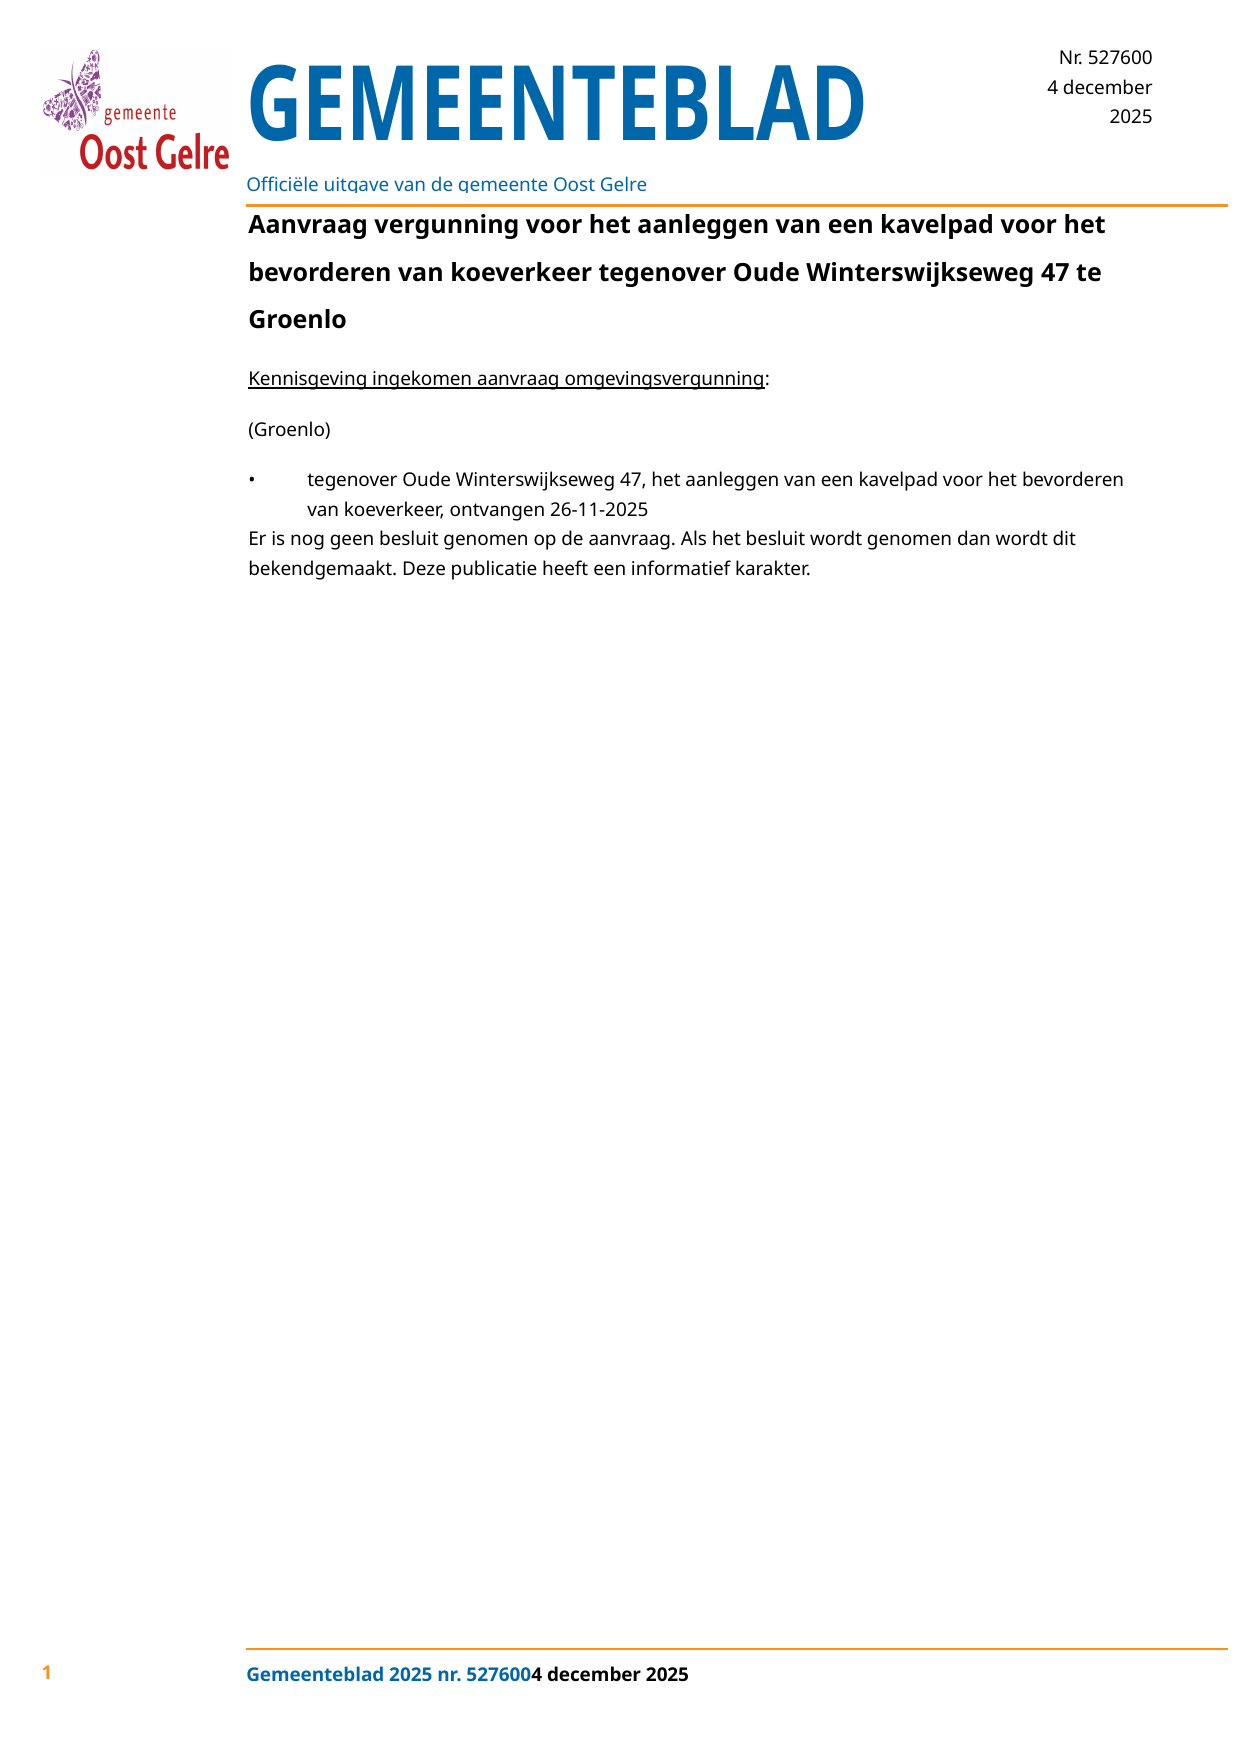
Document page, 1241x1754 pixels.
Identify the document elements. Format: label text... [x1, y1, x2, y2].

text Kennisgeving ingekomen aanvraag omgevingsvergunning: [248, 366, 1152, 391]
text Er is nog geen besluit genomen op de aanvraag. Als het besluit wordt genomen dan wordt dit bekendgemaakt. Deze publicatie heeft een informatief karakter. [248, 526, 1152, 581]
picture [41, 47, 231, 172]
list tegenover Oude Winterswijkseweg 47, het aanleggen van een kavelpad voor het bevorderen van koeverkeer, ontvangen 26-11-2025 [248, 466, 1152, 522]
text (Groenlo) [248, 416, 1152, 442]
text Aanvraag vergunning voor het aanleggen van een kavelpad voor het bevorderen van koeverkeer tegenover Oude Winterswijkseweg 47 te Groenlo [248, 207, 1152, 336]
